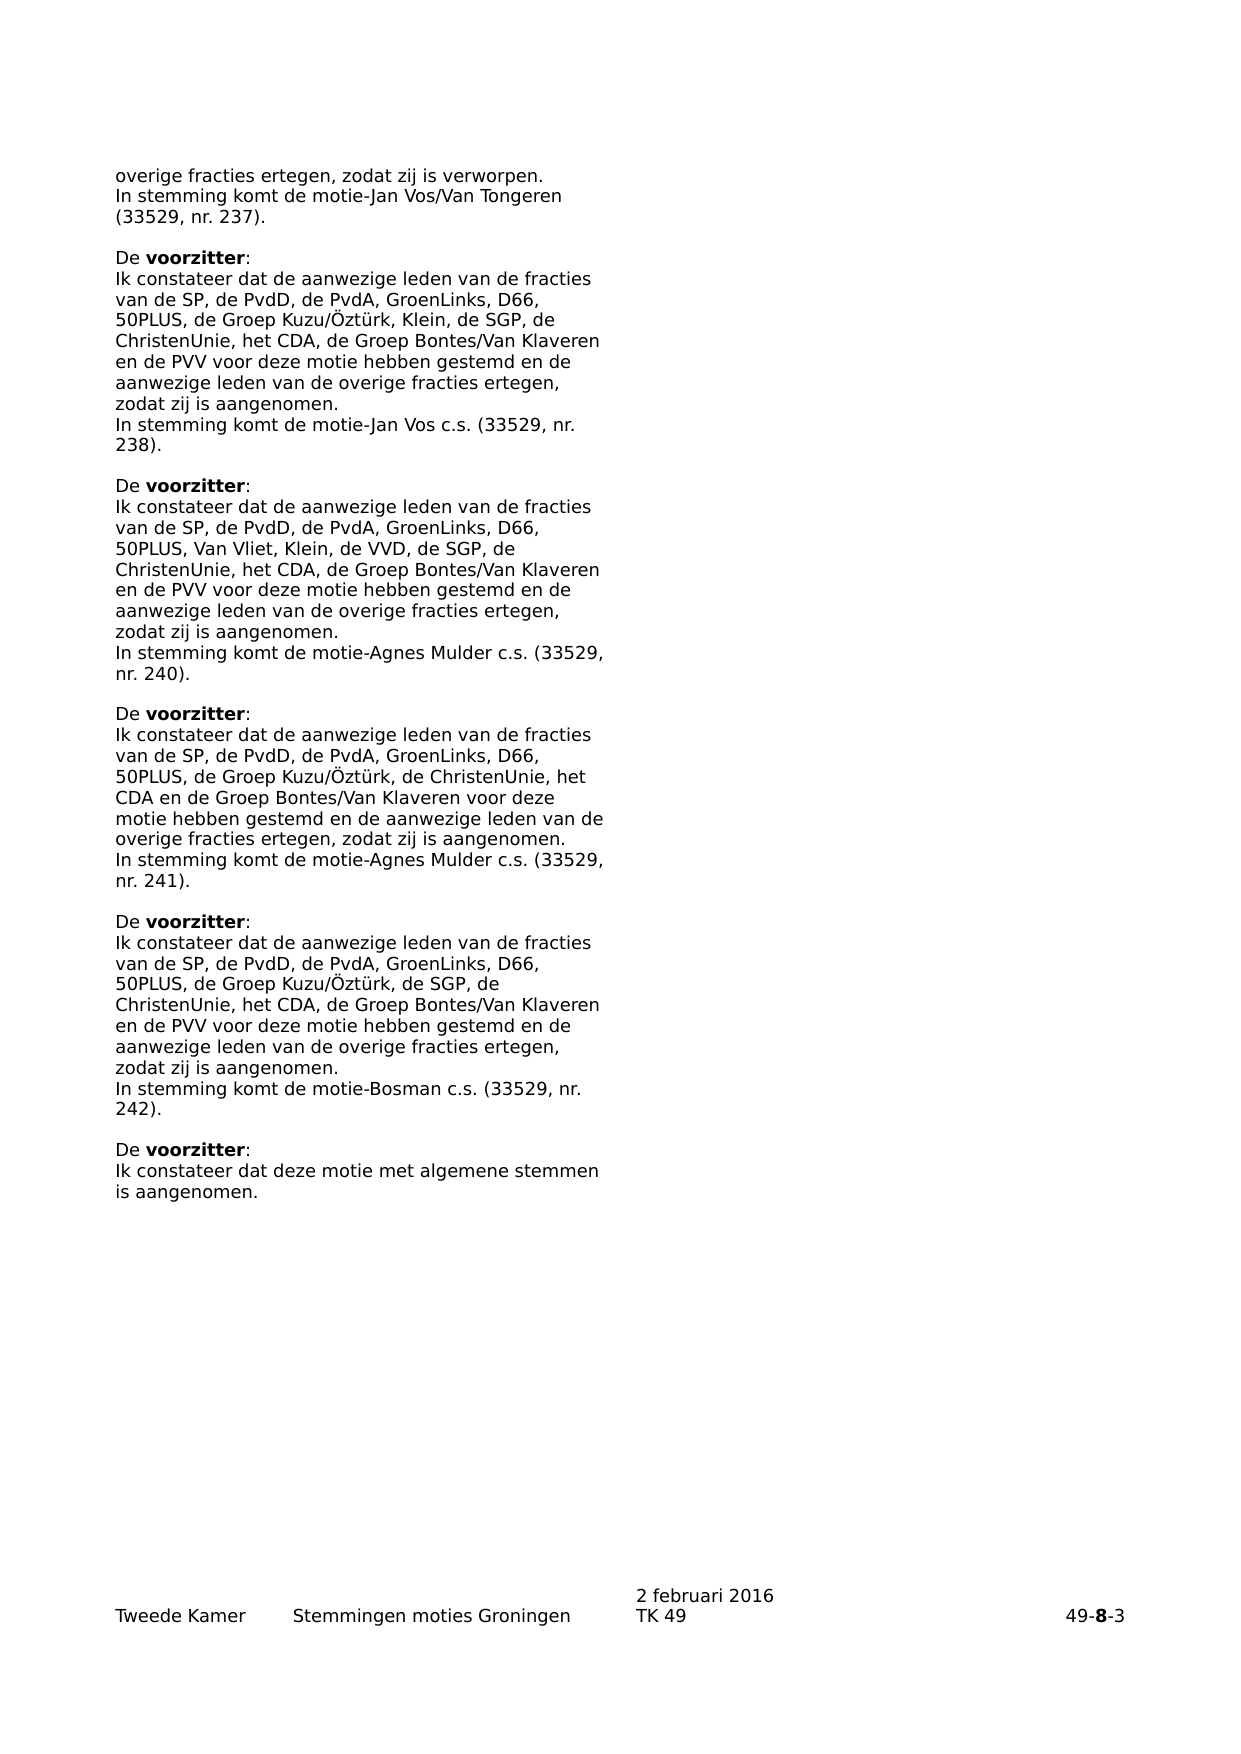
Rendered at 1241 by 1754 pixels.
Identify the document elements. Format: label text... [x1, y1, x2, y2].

text In stemming komt de motie-Agnes Mulder c.s. (33529, nr. 240). [115, 643, 605, 684]
text In stemming komt de motie-Bosman c.s. (33529, nr. 242). [115, 1078, 605, 1120]
text In stemming komt de motie-Agnes Mulder c.s. (33529, nr. 241). [115, 850, 605, 892]
text De voorzitter: [115, 704, 605, 725]
text Ik constateer dat deze motie met algemene stemmen is aangenomen. [115, 1161, 605, 1202]
text overige fracties ertegen, zodat zij is verworpen. [115, 165, 605, 186]
text Ik constateer dat de aanwezige leden van de fracties van de SP, de PvdD, de PvdA, GroenLinks, D66, 50PLUS, Van Vliet, Klein, de VVD, de SGP, de ChristenUnie, het CDA, de Groep Bontes/Van Klaveren en de PVV voor deze motie hebben gestemd en de aanwezige leden van de overige fracties ertegen, zodat zij is aangenomen. [115, 497, 605, 643]
text Ik constateer dat de aanwezige leden van de fracties van de SP, de PvdD, de PvdA, GroenLinks, D66, 50PLUS, de Groep Kuzu/Öztürk, Klein, de SGP, de ChristenUnie, het CDA, de Groep Bontes/Van Klaveren en de PVV voor deze motie hebben gestemd en de aanwezige leden van de overige fracties ertegen, zodat zij is aangenomen. [115, 268, 605, 414]
text De voorzitter: [115, 1140, 605, 1161]
text De voorzitter: [115, 912, 605, 932]
text In stemming komt de motie-Jan Vos c.s. (33529, nr. 238). [115, 414, 605, 456]
text Ik constateer dat de aanwezige leden van de fracties van de SP, de PvdD, de PvdA, GroenLinks, D66, 50PLUS, de Groep Kuzu/Öztürk, de SGP, de ChristenUnie, het CDA, de Groep Bontes/Van Klaveren en de PVV voor deze motie hebben gestemd en de aanwezige leden van de overige fracties ertegen, zodat zij is aangenomen. [115, 932, 605, 1078]
text De voorzitter: [115, 476, 605, 497]
text In stemming komt de motie-Jan Vos/Van Tongeren (33529, nr. 237). [115, 186, 605, 228]
text De voorzitter: [115, 248, 605, 268]
text Ik constateer dat de aanwezige leden van de fracties van de SP, de PvdD, de PvdA, GroenLinks, D66, 50PLUS, de Groep Kuzu/Öztürk, de ChristenUnie, het CDA en de Groep Bontes/Van Klaveren voor deze motie hebben gestemd en de aanwezige leden van de overige fracties ertegen, zodat zij is aangenomen. [115, 725, 605, 850]
